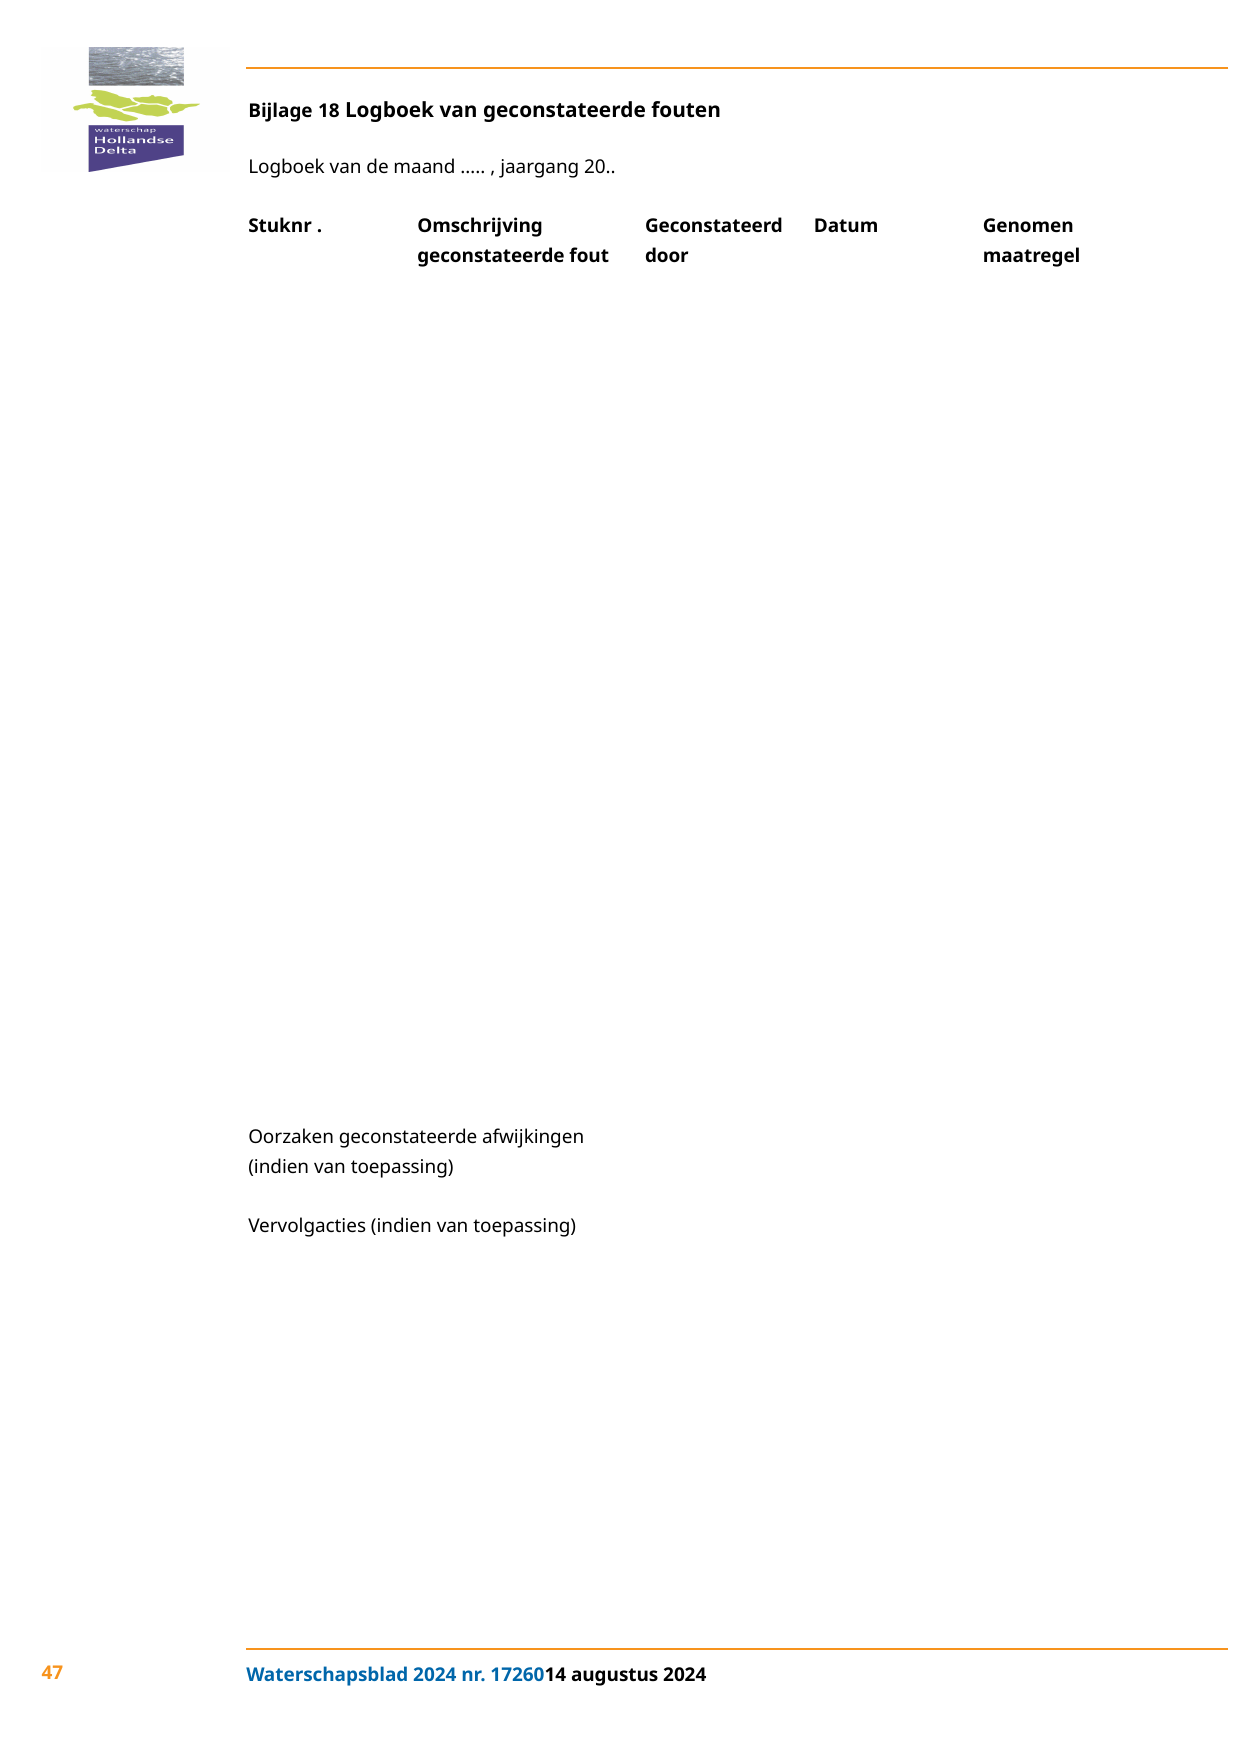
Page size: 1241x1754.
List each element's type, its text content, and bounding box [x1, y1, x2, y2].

table_cell [814, 962, 983, 988]
table_cell [248, 936, 417, 962]
table_header Stuknr . [248, 212, 417, 267]
table_cell [248, 370, 417, 396]
table_cell [417, 345, 645, 370]
table_cell [417, 936, 645, 962]
table_cell [645, 911, 814, 936]
table_cell [417, 705, 645, 731]
text Bijlage 18 Logboek van geconstateerde fouten [248, 95, 1152, 123]
table_cell [417, 834, 645, 859]
table_cell [417, 448, 645, 473]
table_cell [983, 525, 1152, 551]
table_cell [983, 859, 1152, 885]
table_cell [645, 576, 814, 602]
table_cell [645, 936, 814, 962]
table_cell [814, 782, 983, 808]
table_cell [248, 422, 417, 448]
table_cell [814, 936, 983, 962]
table_cell [645, 345, 814, 370]
table_cell [814, 345, 983, 370]
table_cell [417, 602, 645, 628]
table_cell [983, 396, 1152, 422]
table_cell [983, 499, 1152, 525]
table_cell [417, 911, 645, 936]
table_cell [417, 731, 645, 756]
table_cell [645, 551, 814, 576]
table_cell [983, 782, 1152, 808]
table_cell [645, 268, 814, 293]
table_cell [814, 422, 983, 448]
table_cell [248, 525, 417, 551]
table_cell [983, 319, 1152, 345]
table_cell [417, 268, 645, 293]
table_cell [417, 499, 645, 525]
table_header Datum [814, 212, 983, 267]
table_cell [645, 962, 814, 988]
table_cell [645, 1014, 814, 1039]
table_cell [645, 988, 814, 1014]
table_cell [417, 782, 645, 808]
table_cell [983, 473, 1152, 499]
table_cell [248, 679, 417, 705]
table_cell [417, 628, 645, 653]
table_cell [814, 448, 983, 473]
table_cell [417, 551, 645, 576]
table_cell [814, 705, 983, 731]
table_cell [248, 756, 417, 782]
table_cell [983, 936, 1152, 962]
table_cell [645, 885, 814, 911]
table_cell [645, 422, 814, 448]
table_cell [814, 551, 983, 576]
table_cell [814, 499, 983, 525]
table_cell [814, 731, 983, 756]
table_cell [248, 473, 417, 499]
table_cell [983, 628, 1152, 653]
table_cell [417, 422, 645, 448]
table_cell [645, 525, 814, 551]
table_cell [417, 319, 645, 345]
table_cell [417, 396, 645, 422]
table_cell [645, 473, 814, 499]
table_cell [645, 602, 814, 628]
table_cell [248, 705, 417, 731]
table_cell [814, 679, 983, 705]
table_cell [248, 654, 417, 679]
table_cell [417, 293, 645, 319]
table_cell [248, 396, 417, 422]
text Oorzaken geconstateerde afwijkingen [248, 1124, 1152, 1149]
table_cell [814, 319, 983, 345]
text Logboek van de maand ….. , jaargang 20.. [248, 153, 1152, 179]
table_cell [983, 808, 1152, 833]
table_cell [814, 885, 983, 911]
table_cell [814, 911, 983, 936]
table_cell [645, 808, 814, 833]
table_cell [417, 808, 645, 833]
table_cell [645, 628, 814, 653]
table_cell [645, 370, 814, 396]
table_cell [645, 1065, 814, 1091]
table_cell [645, 293, 814, 319]
table_cell [983, 756, 1152, 782]
table_cell [983, 731, 1152, 756]
table_cell [645, 654, 814, 679]
table_cell [983, 679, 1152, 705]
table_cell [983, 1014, 1152, 1039]
table_cell [248, 602, 417, 628]
table_cell [645, 731, 814, 756]
table_cell [814, 293, 983, 319]
table_cell [814, 473, 983, 499]
table_cell [248, 808, 417, 833]
table_cell [248, 731, 417, 756]
table_cell [248, 988, 417, 1014]
table_cell [814, 1014, 983, 1039]
table_cell [417, 885, 645, 911]
table_cell [645, 834, 814, 859]
table_cell [248, 345, 417, 370]
text Vervolgacties (indien van toepassing) [248, 1212, 1152, 1238]
table_cell [248, 576, 417, 602]
table_cell [983, 422, 1152, 448]
picture [41, 47, 231, 172]
table_cell [417, 1065, 645, 1091]
table_cell [983, 911, 1152, 936]
table_cell [417, 1039, 645, 1065]
table_cell [983, 885, 1152, 911]
table_cell [983, 962, 1152, 988]
table_cell [983, 834, 1152, 859]
table_cell [814, 370, 983, 396]
table_cell [983, 1065, 1152, 1091]
table_header Genomen maatregel [983, 212, 1152, 267]
table_cell [248, 1065, 417, 1091]
table_cell [248, 319, 417, 345]
table_cell [814, 859, 983, 885]
table_cell [983, 345, 1152, 370]
table_cell [814, 576, 983, 602]
table_cell [417, 1014, 645, 1039]
table_cell [248, 859, 417, 885]
table_cell [814, 1039, 983, 1065]
table_cell [417, 962, 645, 988]
table_cell [417, 859, 645, 885]
table_cell [417, 576, 645, 602]
table_cell [248, 293, 417, 319]
table_cell [248, 448, 417, 473]
table_cell [983, 551, 1152, 576]
table_cell [814, 756, 983, 782]
table_cell [645, 782, 814, 808]
table_cell [248, 962, 417, 988]
table_cell [983, 705, 1152, 731]
table_cell [248, 1039, 417, 1065]
table_cell [814, 268, 983, 293]
table_cell [814, 628, 983, 653]
table_cell [248, 834, 417, 859]
table_cell [814, 396, 983, 422]
table_cell [248, 911, 417, 936]
table_cell [417, 654, 645, 679]
table_cell [814, 808, 983, 833]
table_cell [248, 551, 417, 576]
text (indien van toepassing) [248, 1153, 1152, 1179]
table_cell [645, 448, 814, 473]
table_cell [248, 268, 417, 293]
table_cell [645, 859, 814, 885]
table_cell [814, 988, 983, 1014]
table_cell [645, 319, 814, 345]
table_cell [983, 576, 1152, 602]
table_cell [983, 1039, 1152, 1065]
table_cell [645, 679, 814, 705]
table_cell [417, 473, 645, 499]
table_cell [645, 396, 814, 422]
table_cell [983, 370, 1152, 396]
table_cell [814, 654, 983, 679]
table_cell [417, 679, 645, 705]
table_header Geconstateerd door [645, 212, 814, 267]
table_cell [417, 988, 645, 1014]
table_cell [417, 370, 645, 396]
table_cell [983, 293, 1152, 319]
table_cell [814, 834, 983, 859]
table_cell [248, 782, 417, 808]
table_cell [248, 499, 417, 525]
table_cell [645, 499, 814, 525]
table_cell [417, 525, 645, 551]
table_cell [983, 268, 1152, 293]
table_cell [983, 988, 1152, 1014]
table_cell [983, 602, 1152, 628]
table_cell [645, 1039, 814, 1065]
table_cell [814, 1065, 983, 1091]
table_cell [248, 628, 417, 653]
table_header Omschrijving geconstateerde fout [417, 212, 645, 267]
table_cell [248, 885, 417, 911]
table_cell [248, 1014, 417, 1039]
table_cell [983, 448, 1152, 473]
table_cell [814, 602, 983, 628]
table_cell [983, 654, 1152, 679]
table_cell [814, 525, 983, 551]
table_cell [645, 756, 814, 782]
table_cell [417, 756, 645, 782]
table_cell [645, 705, 814, 731]
